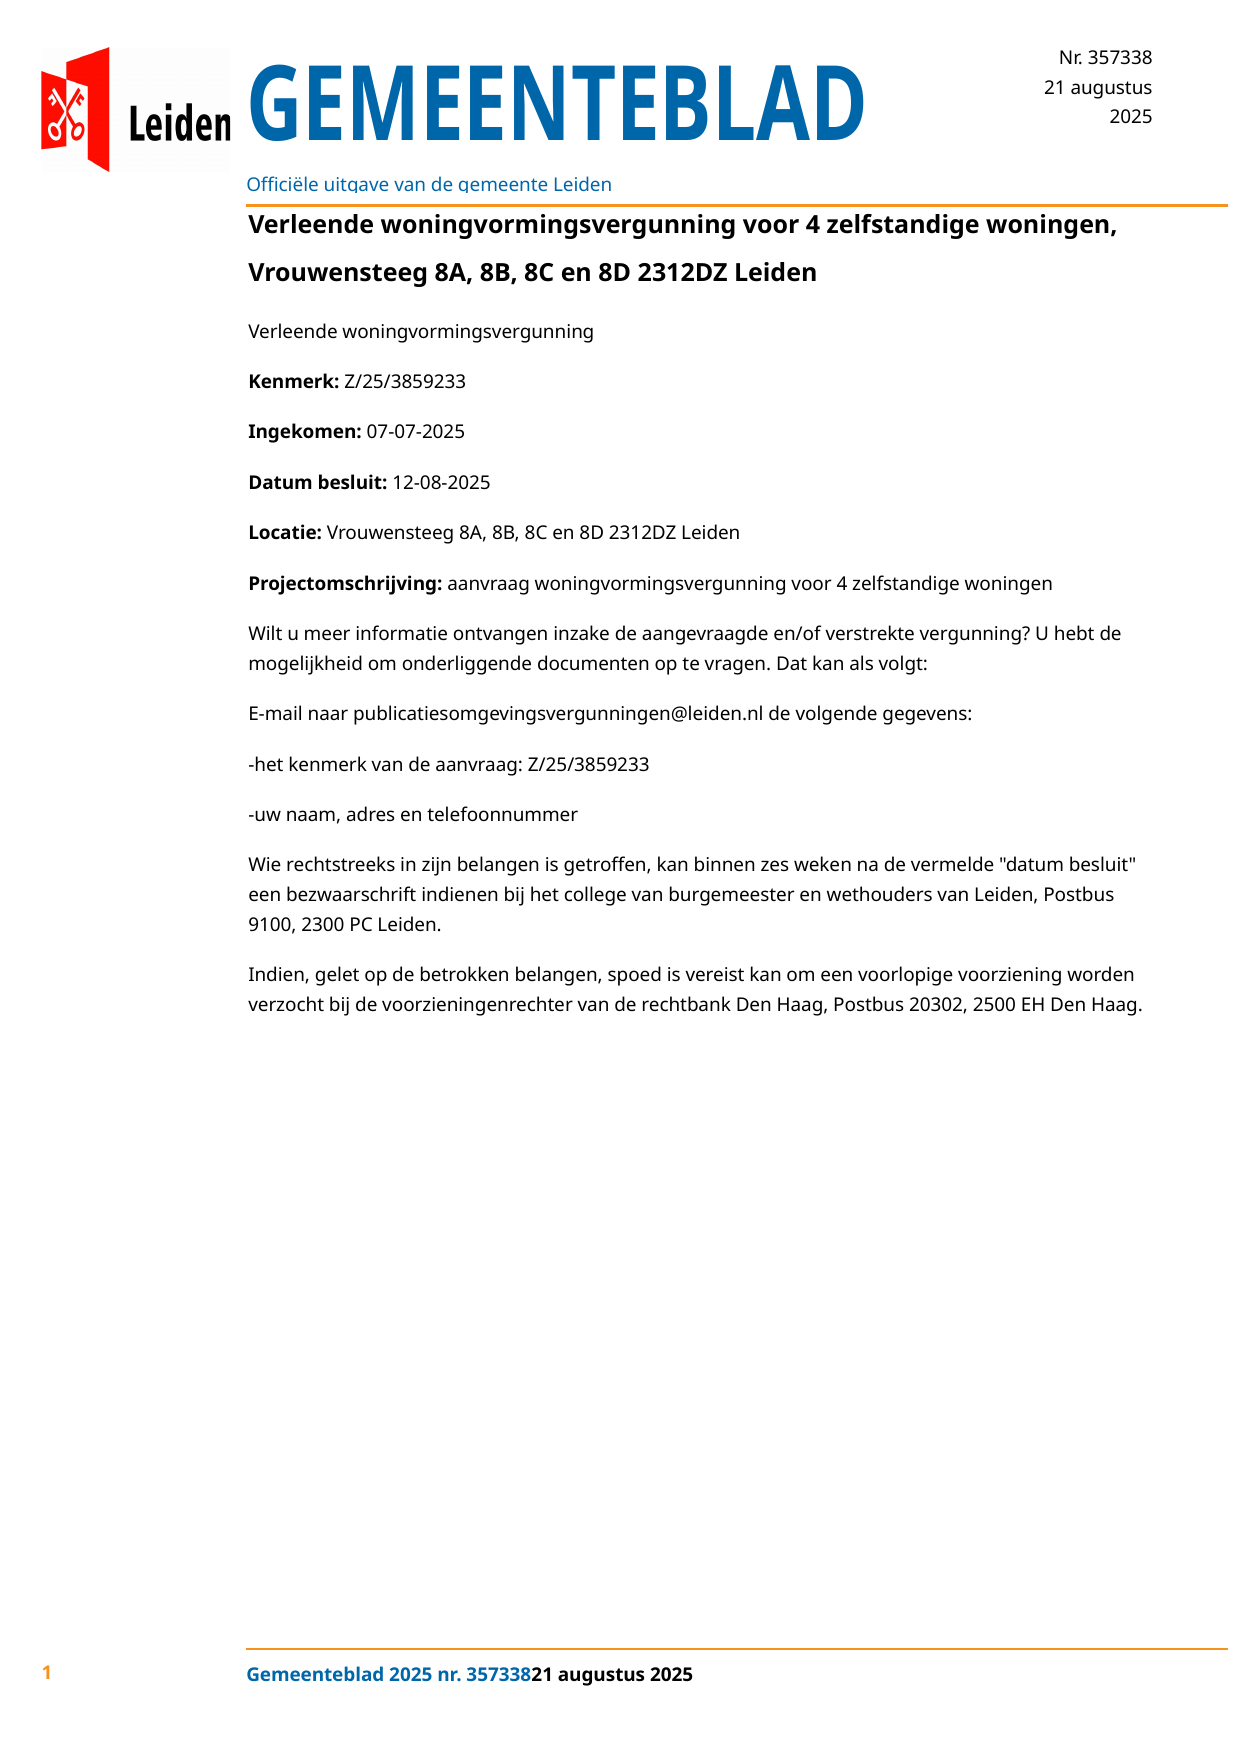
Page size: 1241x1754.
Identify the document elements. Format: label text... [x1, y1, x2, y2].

text -het kenmerk van de aanvraag: Z/25/3859233 [248, 751, 1152, 777]
text -uw naam, adres en telefoonnummer [248, 801, 1152, 827]
text Locatie: Vrouwensteeg 8A, 8B, 8C en 8D 2312DZ Leiden [248, 519, 1152, 545]
text Kenmerk: Z/25/3859233 [248, 368, 1152, 394]
text Projectomschrijving: aanvraag woningvormingsvergunning voor 4 zelfstandige woningen [248, 570, 1152, 596]
text Verleende woningvormingsvergunning [248, 318, 1152, 344]
text Wilt u meer informatie ontvangen inzake de aangevraagde en/of verstrekte vergunning? U hebt de mogelijkheid om onderliggende documenten op te vragen. Dat kan als volgt: [248, 620, 1152, 676]
text Wie rechtstreeks in zijn belangen is getroffen, kan binnen zes weken na de vermelde "datum besluit" een bezwaarschrift indienen bij het college van burgemeester en wethouders van Leiden, Postbus 9100, 2300 PC Leiden. [248, 852, 1152, 937]
text Datum besluit: 12-08-2025 [248, 469, 1152, 495]
text E-mail naar publicatiesomgevingsvergunningen@leiden.nl de volgende gegevens: [248, 700, 1152, 726]
text Indien, gelet op de betrokken belangen, spoed is vereist kan om een voorlopige voorziening worden verzocht bij de voorzieningenrechter van de rechtbank Den Haag, Postbus 20302, 2500 EH Den Haag. [248, 961, 1152, 1017]
picture [41, 47, 231, 172]
text Ingekomen: 07-07-2025 [248, 419, 1152, 444]
text Verleende woningvormingsvergunning voor 4 zelfstandige woningen, Vrouwensteeg 8A, 8B, 8C en 8D 2312DZ Leiden [248, 207, 1152, 288]
